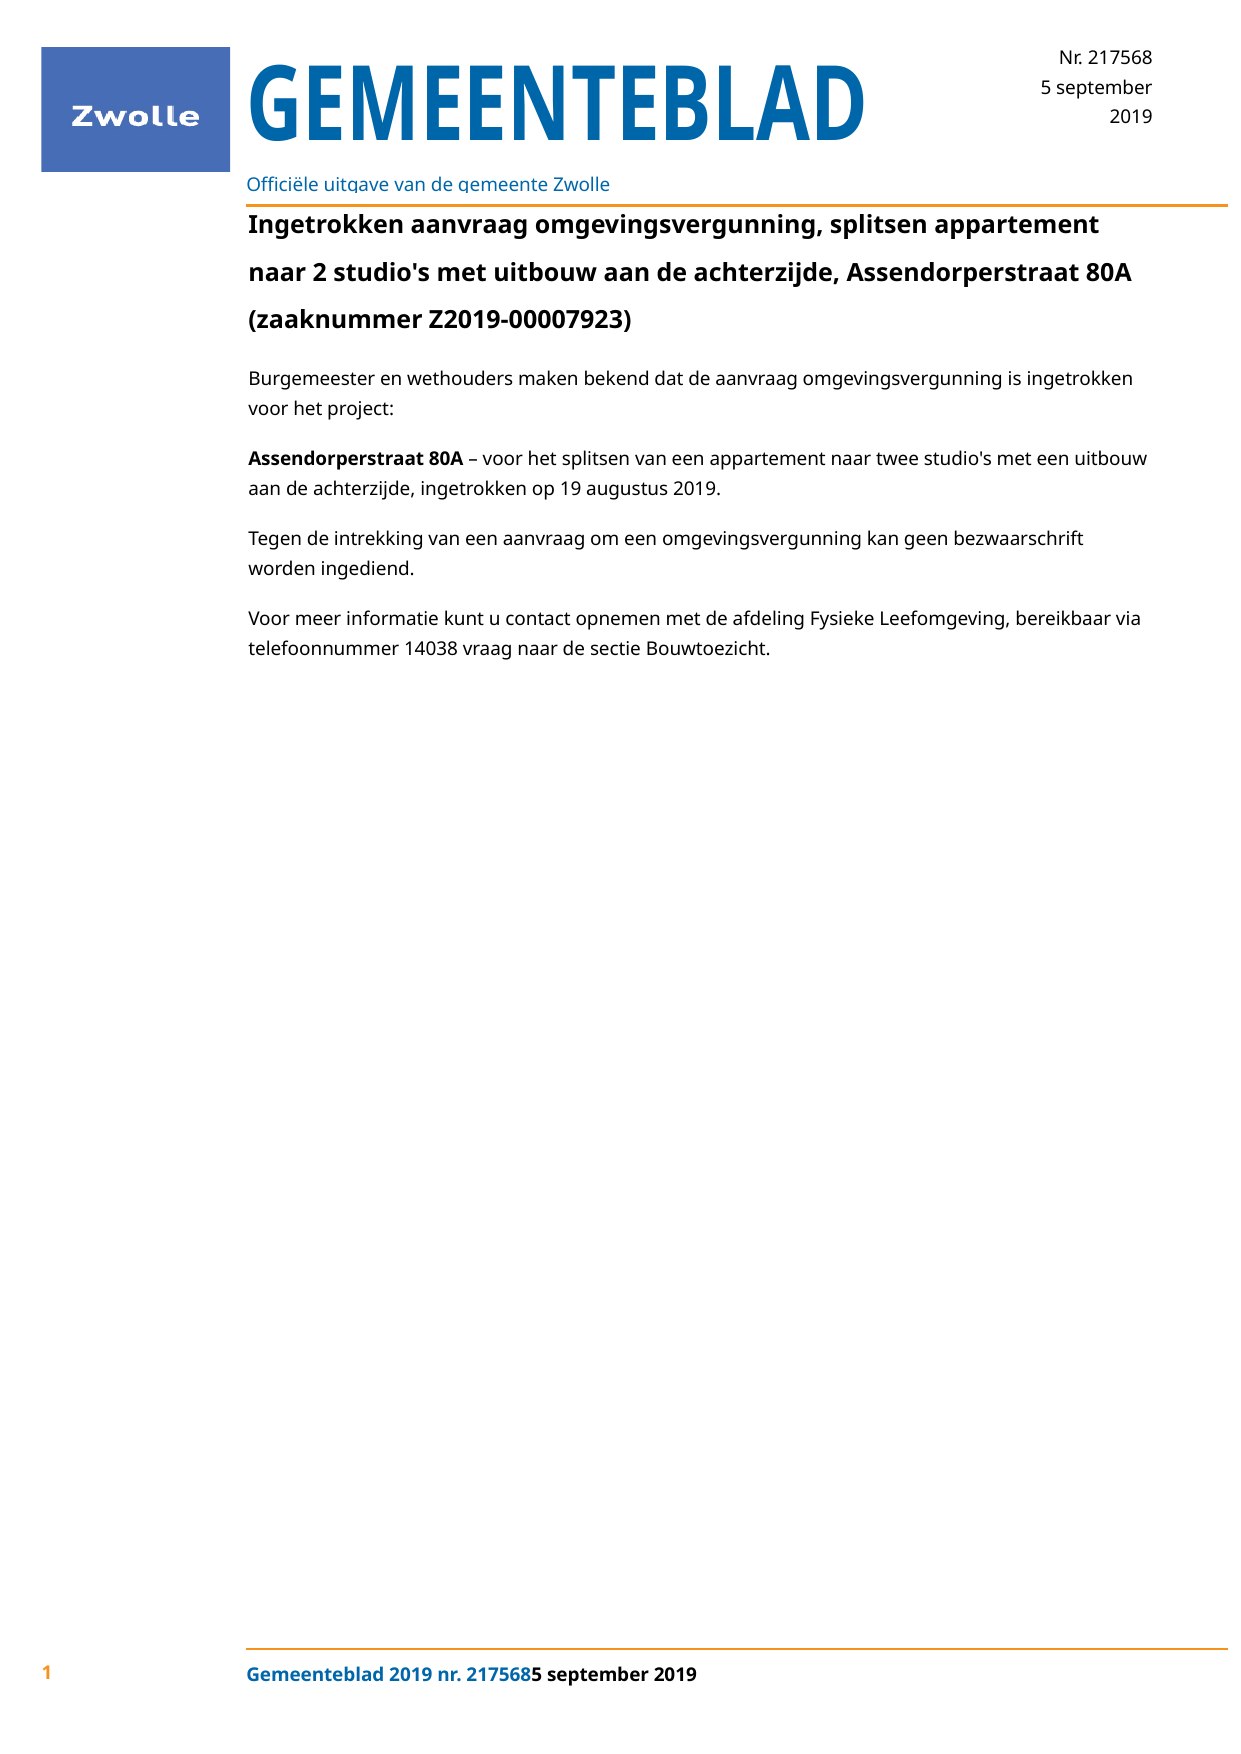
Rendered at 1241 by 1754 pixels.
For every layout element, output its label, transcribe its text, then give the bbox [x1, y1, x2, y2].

text Ingetrokken aanvraag omgevingsvergunning, splitsen appartement naar 2 studio's met uitbouw aan de achterzijde, Assendorperstraat 80A (zaaknummer Z2019-00007923) [248, 207, 1152, 336]
text Tegen de intrekking van een aanvraag om een omgevingsvergunning kan geen bezwaarschrift worden ingediend. [248, 526, 1152, 581]
text Burgemeester en wethouders maken bekend dat de aanvraag omgevingsvergunning is ingetrokken voor het project: [248, 366, 1152, 421]
picture [41, 47, 231, 172]
text Voor meer informatie kunt u contact opnemen met de afdeling Fysieke Leefomgeving, bereikbaar via telefoonnummer 14038 vraag naar de sectie Bouwtoezicht. [248, 606, 1152, 661]
text Assendorperstraat 80A – voor het splitsen van een appartement naar twee studio's met een uitbouw aan de achterzijde, ingetrokken op 19 augustus 2019. [248, 446, 1152, 501]
